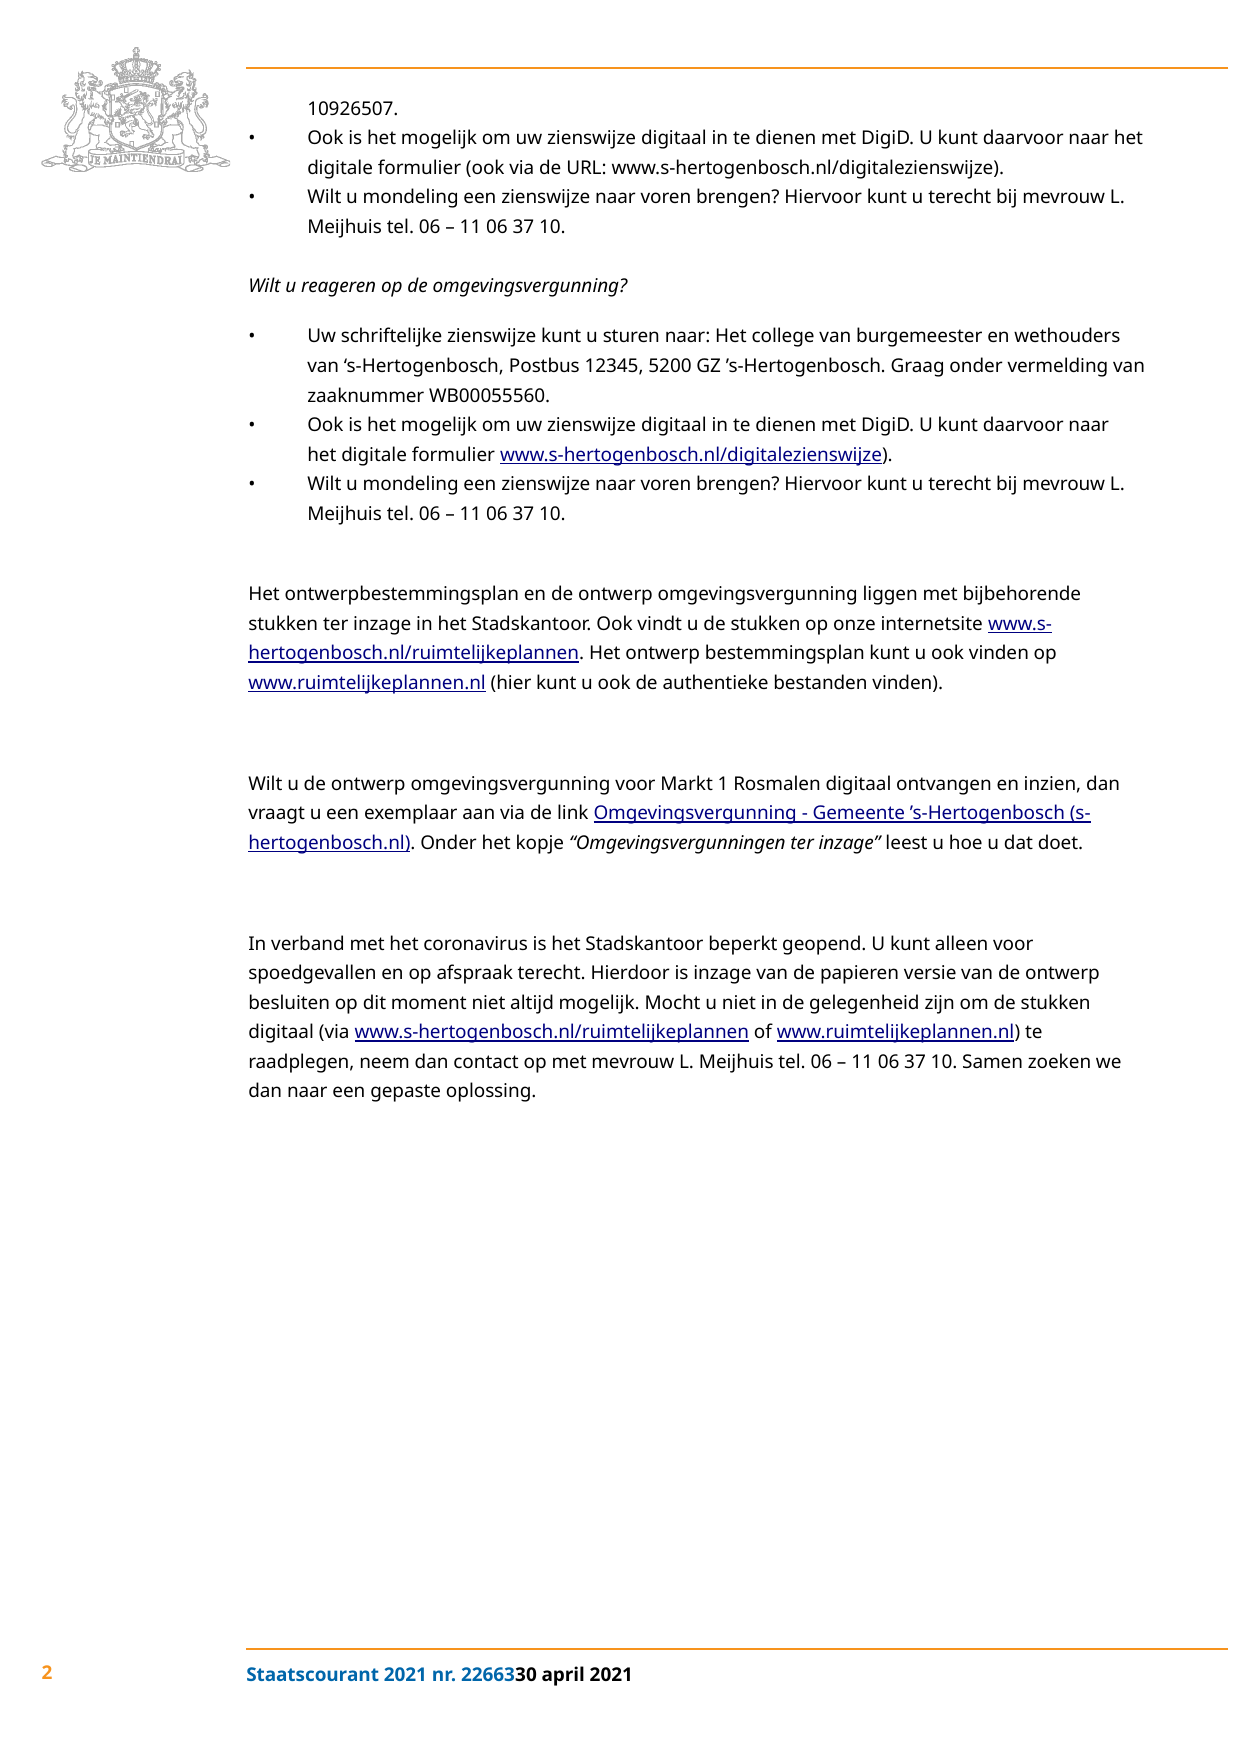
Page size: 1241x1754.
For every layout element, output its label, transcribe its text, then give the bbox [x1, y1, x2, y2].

list Wilt u mondeling een zienswijze naar voren brengen? Hiervoor kunt u terecht bij mevrouw L. Meijhuis tel. 06 – 11 06 37 10. [248, 183, 1152, 239]
text In verband met het coronavirus is het Stadskantoor beperkt geopend. U kunt alleen voor spoedgevallen en op afspraak terecht. Hierdoor is inzage van de papieren versie van de ontwerp besluiten op dit moment niet altijd mogelijk. Mocht u niet in de gelegenheid zijn om de stukken digitaal (via www.s-hertogenbosch.nl/ruimtelijkeplannen of www.ruimtelijkeplannen.nl) te raadplegen, neem dan contact op met mevrouw L. Meijhuis tel. 06 – 11 06 37 10. Samen zoeken we dan naar een gepaste oplossing. [248, 930, 1152, 1103]
list Ook is het mogelijk om uw zienswijze digitaal in te dienen met DigiD. U kunt daarvoor naar het digitale formulier (ook via de URL: www.s-hertogenbosch.nl/digitalezienswijze). [248, 124, 1152, 180]
text Wilt u de ontwerp omgevingsvergunning voor Markt 1 Rosmalen digitaal ontvangen en inzien, dan vraagt u een exemplaar aan via de link Omgevingsvergunning - Gemeente ’s-Hertogenbosch (s-hertogenbosch.nl). Onder het kopje “Omgevingsvergunningen ter inzage” leest u hoe u dat doet. [248, 770, 1152, 855]
list Ook is het mogelijk om uw zienswijze digitaal in te dienen met DigiD. U kunt daarvoor naar het digitale formulier www.s-hertogenbosch.nl/digitalezienswijze). [248, 411, 1152, 467]
list Uw schriftelijke zienswijze kunt u sturen naar: Het college van burgemeester en wethouders van ‘s-Hertogenbosch, Postbus 12345, 5200 GZ ’s-Hertogenbosch. Graag onder vermelding van zaaknummer WB00055560. [248, 323, 1152, 408]
text Het ontwerpbestemmingsplan en de ontwerp omgevingsvergunning liggen met bijbehorende stukken ter inzage in het Stadskantoor. Ook vindt u de stukken op onze internetsite www.s-hertogenbosch.nl/ruimtelijkeplannen. Het ontwerp bestemmingsplan kunt u ook vinden op www.ruimtelijkeplannen.nl (hier kunt u ook de authentieke bestanden vinden). [248, 580, 1152, 695]
list 10926507. [248, 95, 1152, 121]
list Wilt u mondeling een zienswijze naar voren brengen? Hiervoor kunt u terecht bij mevrouw L. Meijhuis tel. 06 – 11 06 37 10. [248, 471, 1152, 526]
picture [41, 47, 231, 172]
text Wilt u reageren op de omgevingsvergunning? [248, 272, 1152, 298]
